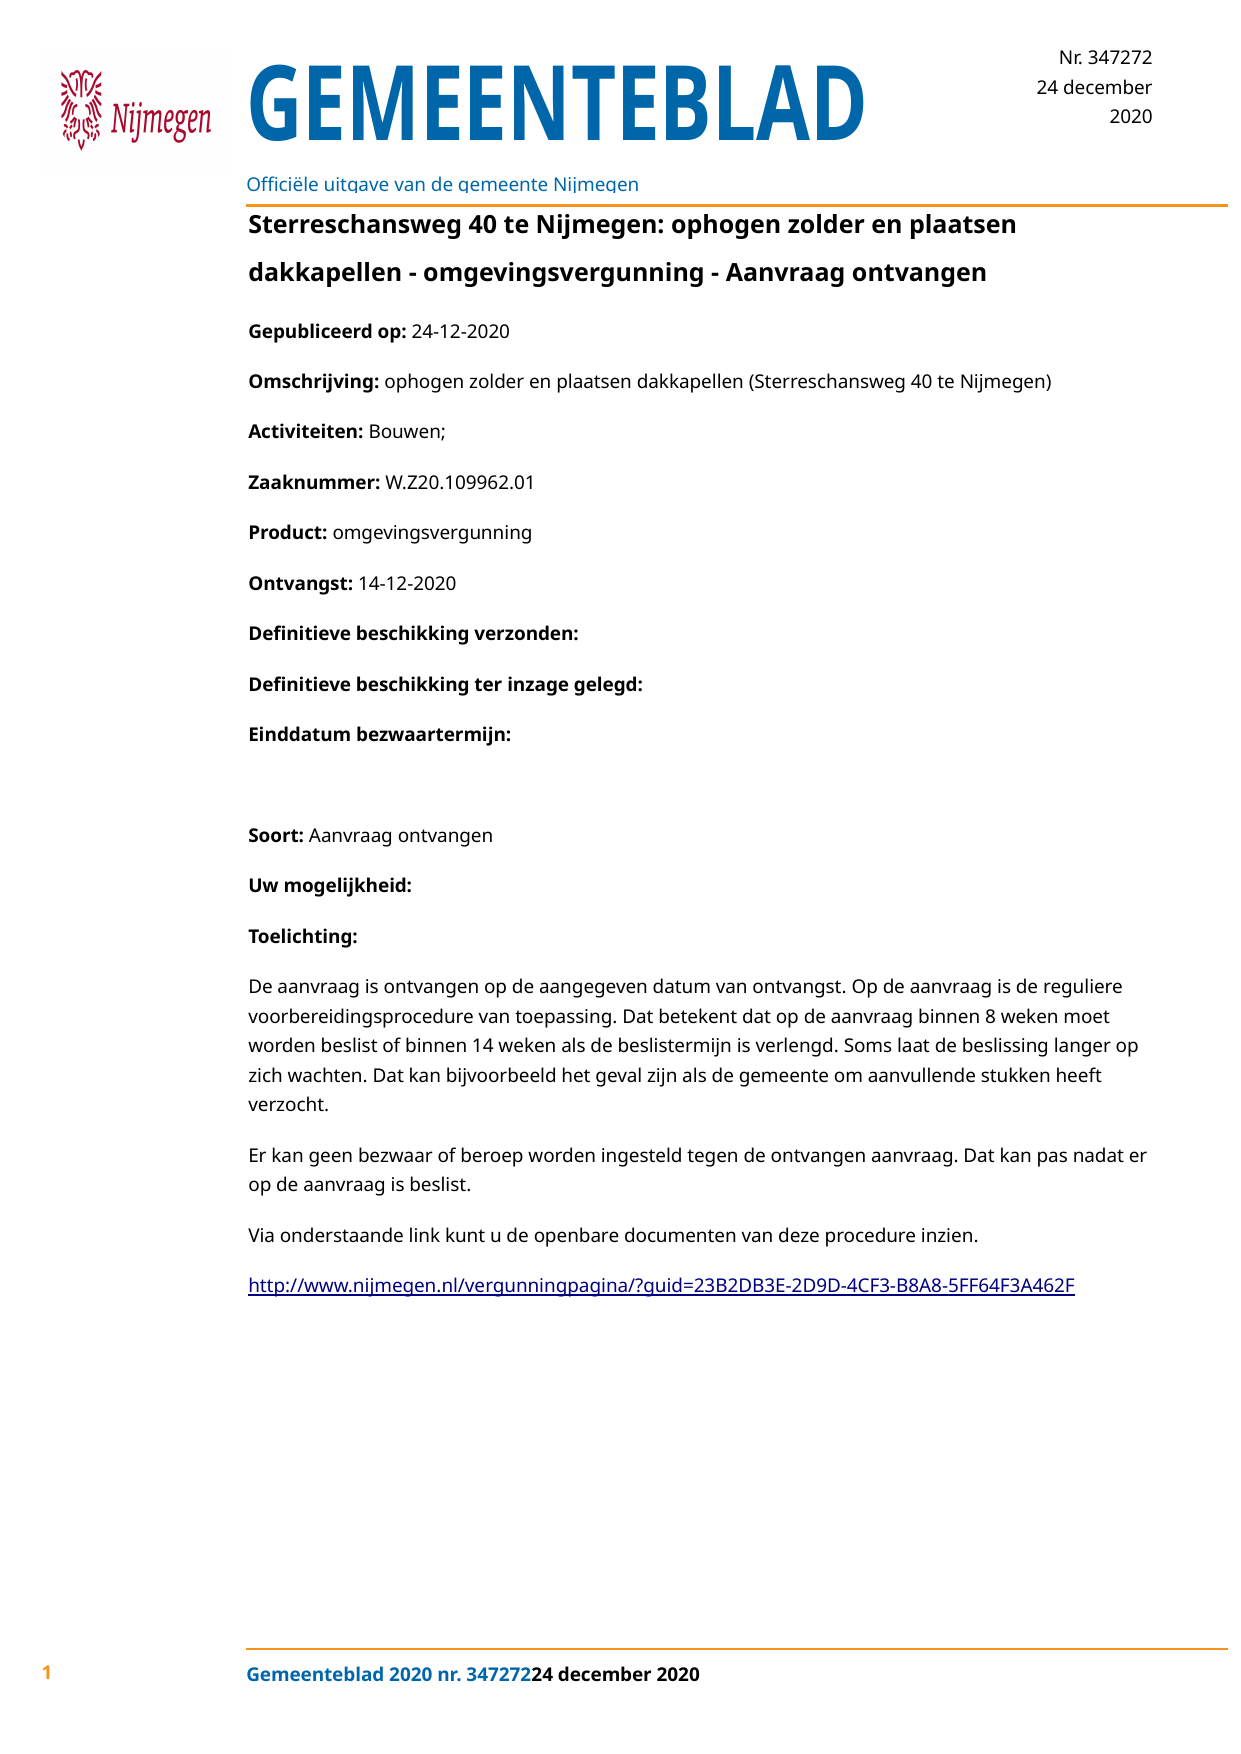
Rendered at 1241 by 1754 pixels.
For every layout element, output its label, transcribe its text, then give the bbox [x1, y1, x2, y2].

text Product: omgevingsvergunning [248, 519, 1152, 545]
picture [41, 47, 231, 172]
text Zaaknummer: W.Z20.109962.01 [248, 469, 1152, 495]
text Uw mogelijkheid: [248, 872, 1152, 898]
text Definitieve beschikking verzonden: [248, 620, 1152, 646]
text Er kan geen bezwaar of beroep worden ingesteld tegen de ontvangen aanvraag. Dat kan pas nadat er op de aanvraag is beslist. [248, 1142, 1152, 1197]
text Definitieve beschikking ter inzage gelegd: [248, 671, 1152, 697]
text Soort: Aanvraag ontvangen [248, 822, 1152, 848]
text Activiteiten: Bouwen; [248, 419, 1152, 444]
text Ontvangst: 14-12-2020 [248, 570, 1152, 596]
text http://www.nijmegen.nl/vergunningpagina/?guid=23B2DB3E-2D9D-4CF3-B8A8-5FF64F3A462F [248, 1272, 1152, 1298]
text Sterreschansweg 40 te Nijmegen: ophogen zolder en plaatsen dakkapellen - omgevingsvergunning - Aanvraag ontvangen [248, 207, 1152, 288]
text De aanvraag is ontvangen op de aangegeven datum van ontvangst. Op de aanvraag is de reguliere voorbereidingsprocedure van toepassing. Dat betekent dat op de aanvraag binnen 8 weken moet worden beslist of binnen 14 weken als de beslistermijn is verlengd. Soms laat de beslissing langer op zich wachten. Dat kan bijvoorbeeld het geval zijn als de gemeente om aanvullende stukken heeft verzocht. [248, 973, 1152, 1117]
text Gepubliceerd op: 24-12-2020 [248, 318, 1152, 344]
text Omschrijving: ophogen zolder en plaatsen dakkapellen (Sterreschansweg 40 te Nijmegen) [248, 368, 1152, 394]
text Toelichting: [248, 923, 1152, 949]
text Via onderstaande link kunt u de openbare documenten van deze procedure inzien. [248, 1222, 1152, 1248]
text Einddatum bezwaartermijn: [248, 721, 1152, 747]
